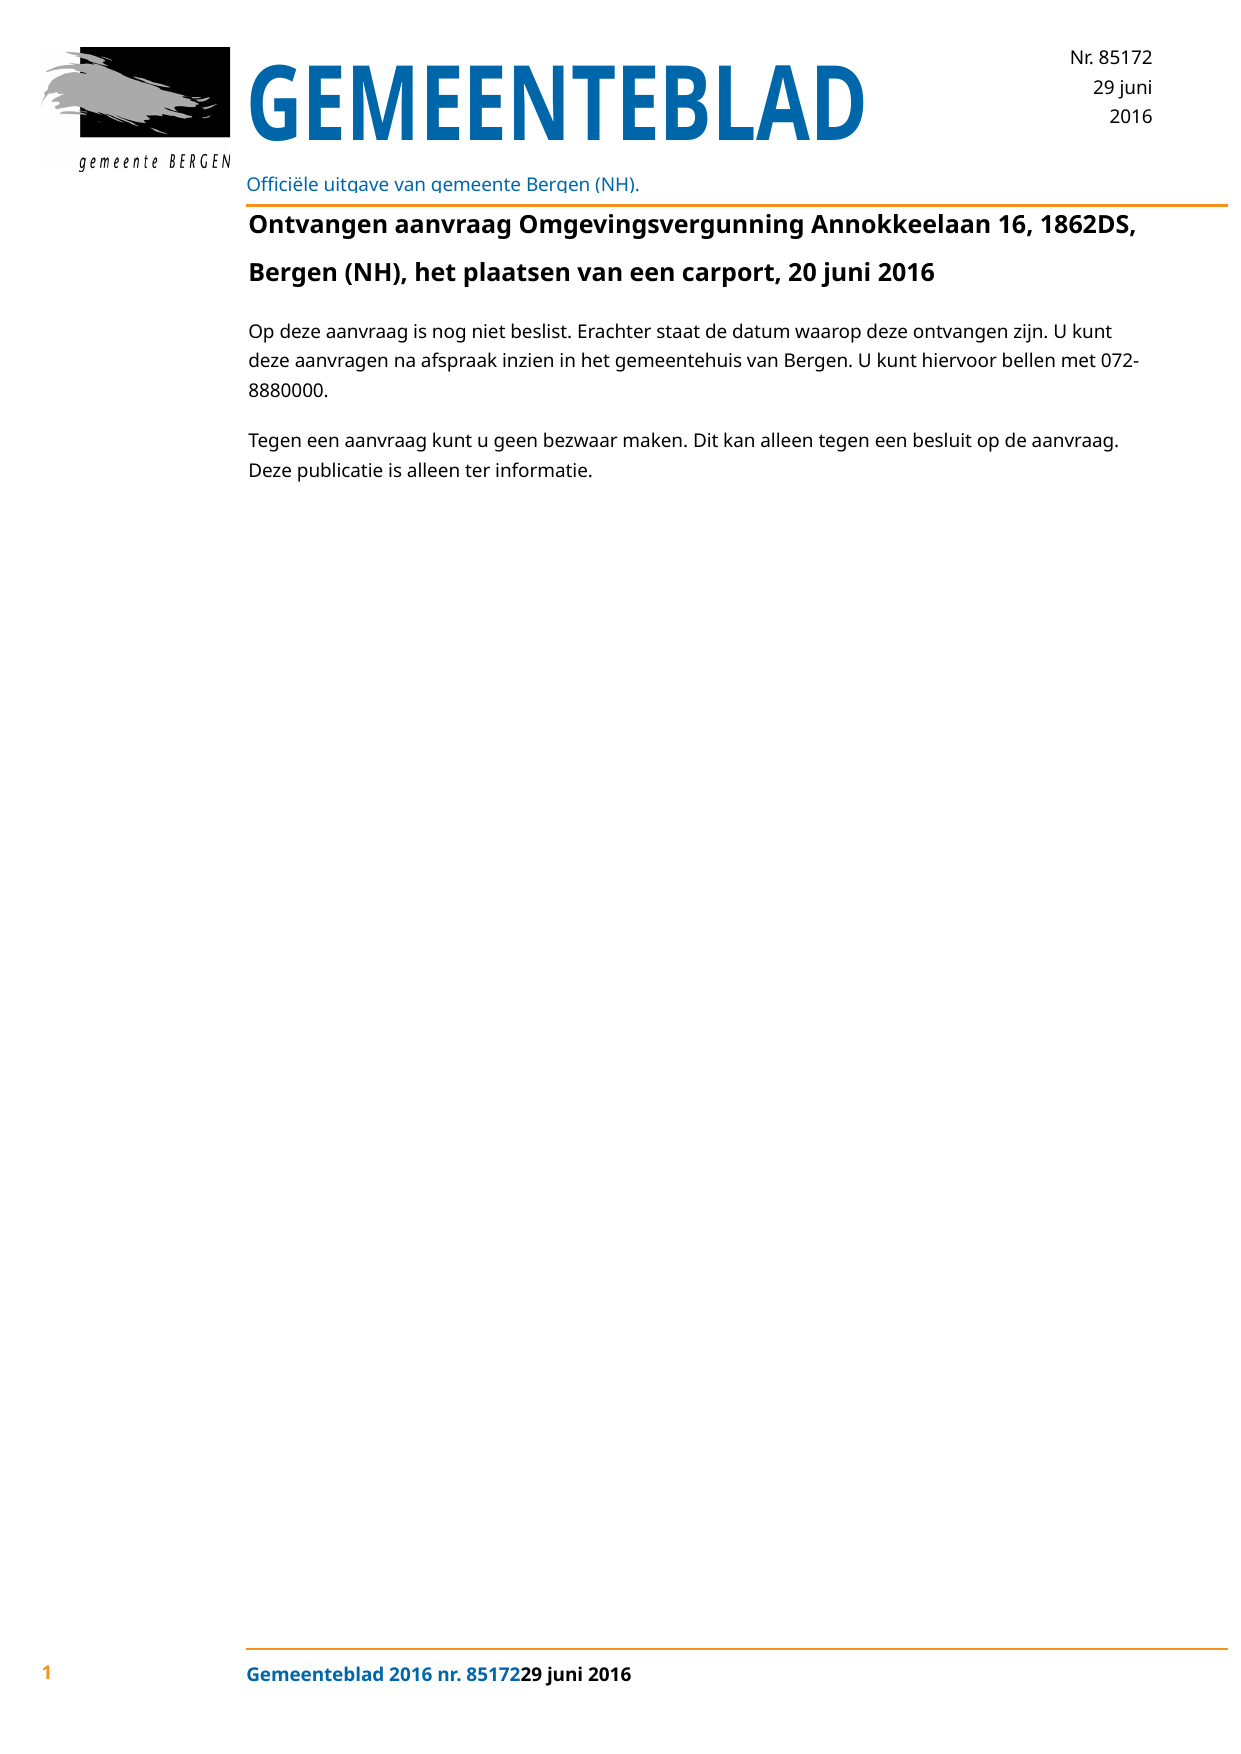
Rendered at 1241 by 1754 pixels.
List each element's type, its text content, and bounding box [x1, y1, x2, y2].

text Op deze aanvraag is nog niet beslist. Erachter staat de datum waarop deze ontvangen zijn. U kunt deze aanvragen na afspraak inzien in het gemeentehuis van Bergen. U kunt hiervoor bellen met 072-8880000. [248, 318, 1152, 403]
text Tegen een aanvraag kunt u geen bezwaar maken. Dit kan alleen tegen een besluit op de aanvraag. Deze publicatie is alleen ter informatie. [248, 427, 1152, 483]
text Ontvangen aanvraag Omgevingsvergunning Annokkeelaan 16, 1862DS, Bergen (NH), het plaatsen van een carport, 20 juni 2016 [248, 207, 1152, 288]
picture [41, 47, 231, 172]
